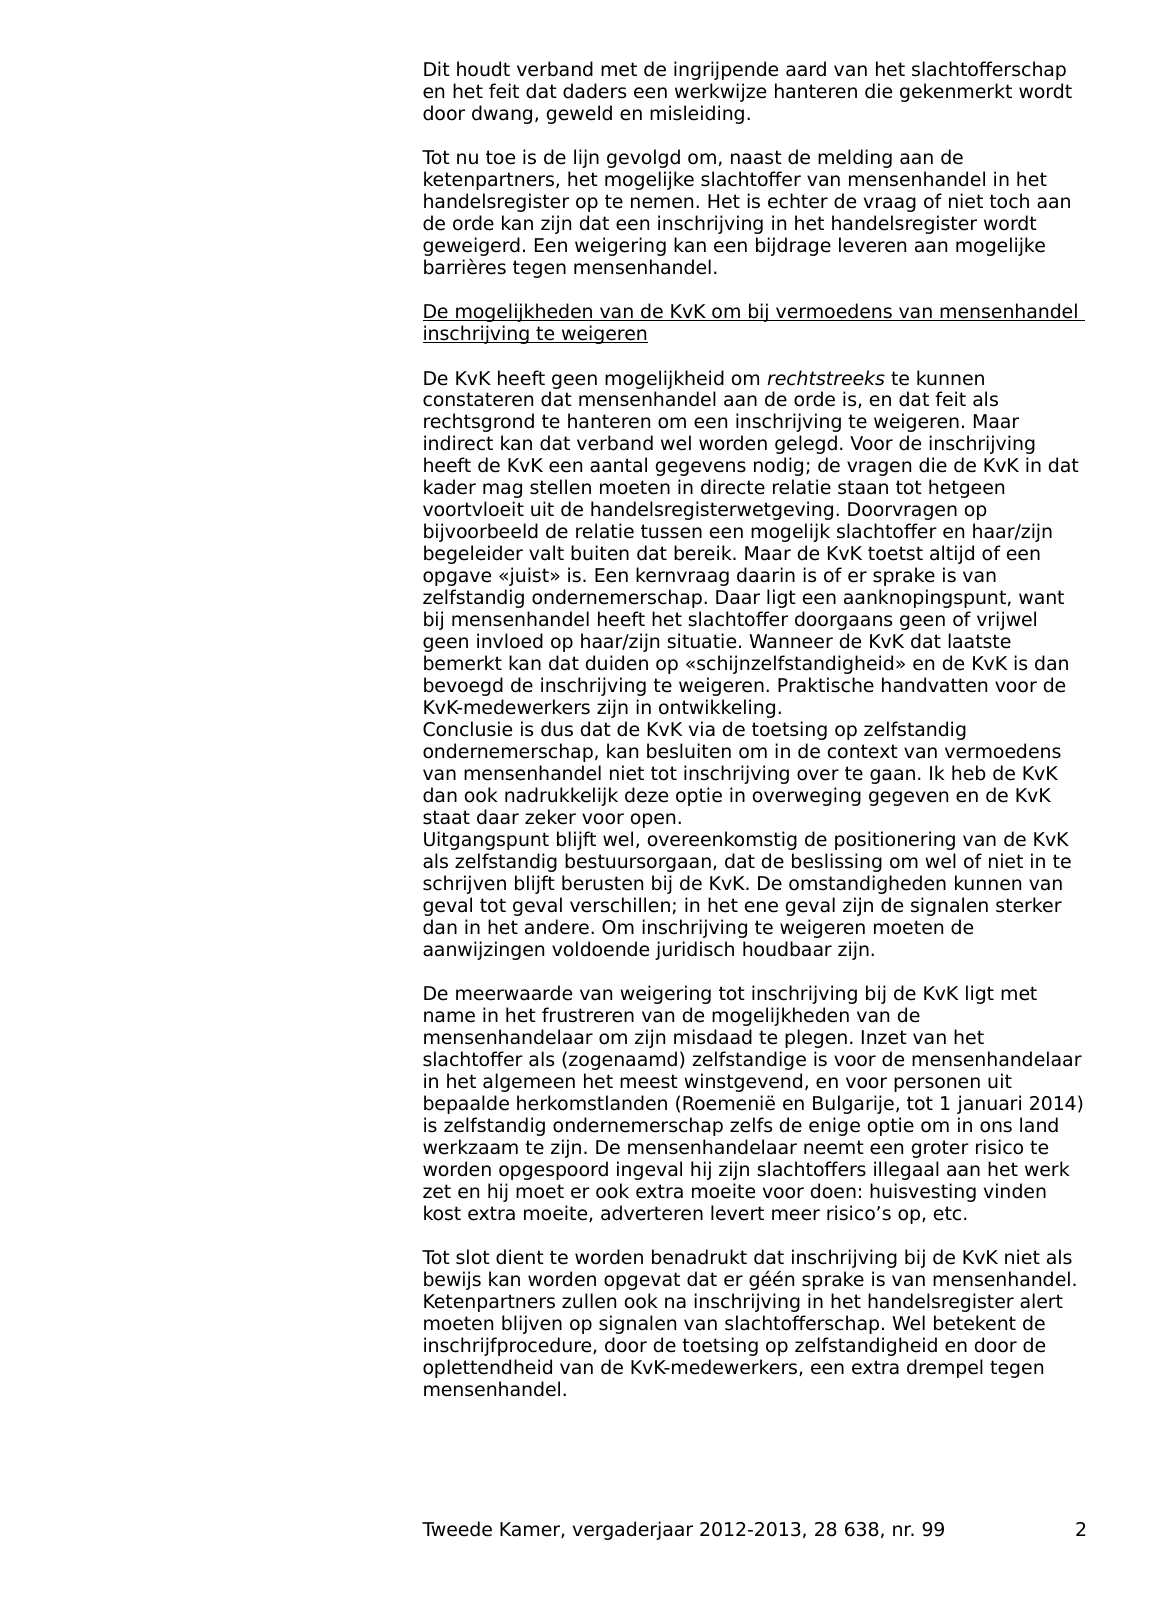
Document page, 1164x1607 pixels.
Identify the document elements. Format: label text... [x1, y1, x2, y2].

text Tot nu toe is de lijn gevolgd om, naast de melding aan de ketenpartners, het mogelijke slachtoffer van mensenhandel in het handelsregister op te nemen. Het is echter de vraag of niet toch aan de orde kan zijn dat een inschrijving in het handelsregister wordt geweigerd. Een weigering kan een bijdrage leveren aan mogelijke barrières tegen mensenhandel. [422, 147, 1087, 279]
text De meerwaarde van weigering tot inschrijving bij de KvK ligt met name in het frustreren van de mogelijkheden van de mensenhandelaar om zijn misdaad te plegen. Inzet van het slachtoffer als (zogenaamd) zelfstandige is voor de mensenhandelaar in het algemeen het meest winstgevend, en voor personen uit bepaalde herkomstlanden (Roemenië en Bulgarije, tot 1 januari 2014) is zelfstandig ondernemerschap zelfs de enige optie om in ons land werkzaam te zijn. De mensenhandelaar neemt een groter risico te worden opgespoord ingeval hij zijn slachtoffers illegaal aan het werk zet en hij moet er ook extra moeite voor doen: huisvesting vinden kost extra moeite, adverteren levert meer risico’s op, etc. [422, 983, 1087, 1225]
text Tot slot dient te worden benadrukt dat inschrijving bij de KvK niet als bewijs kan worden opgevat dat er géén sprake is van mensenhandel. Ketenpartners zullen ook na inschrijving in het handelsregister alert moeten blijven op signalen van slachtofferschap. Wel betekent de inschrijfprocedure, door de toetsing op zelfstandigheid en door de oplettendheid van de KvK-medewerkers, een extra drempel tegen mensenhandel. [422, 1247, 1087, 1401]
text De KvK heeft geen mogelijkheid om rechtstreeks te kunnen constateren dat mensenhandel aan de orde is, en dat feit als rechtsgrond te hanteren om een inschrijving te weigeren. Maar indirect kan dat verband wel worden gelegd. Voor de inschrijving heeft de KvK een aantal gegevens nodig; de vragen die de KvK in dat kader mag stellen moeten in directe relatie staan tot hetgeen voortvloeit uit de handelsregisterwetgeving. Doorvragen op bijvoorbeeld de relatie tussen een mogelijk slachtoffer en haar/zijn begeleider valt buiten dat bereik. Maar de KvK toetst altijd of een opgave «juist» is. Een kernvraag daarin is of er sprake is van zelfstandig ondernemerschap. Daar ligt een aanknopingspunt, want bij mensenhandel heeft het slachtoffer doorgaans geen of vrijwel geen invloed op haar/zijn situatie. Wanneer de KvK dat laatste bemerkt kan dat duiden op «schijnzelfstandigheid» en de KvK is dan bevoegd de inschrijving te weigeren. Praktische handvatten voor de KvK-medewerkers zijn in ontwikkeling. [422, 367, 1087, 719]
text Dit houdt verband met de ingrijpende aard van het slachtofferschap en het feit dat daders een werkwijze hanteren die gekenmerkt wordt door dwang, geweld en misleiding. [422, 59, 1087, 125]
subtitle De mogelijkheden van de KvK om bij vermoedens van mensenhandel inschrijving te weigeren [422, 301, 1087, 345]
text Uitgangspunt blijft wel, overeenkomstig de positionering van de KvK als zelfstandig bestuursorgaan, dat de beslissing om wel of niet in te schrijven blijft berusten bij de KvK. De omstandigheden kunnen van geval tot geval verschillen; in het ene geval zijn de signalen sterker dan in het andere. Om inschrijving te weigeren moeten de aanwijzingen voldoende juridisch houdbaar zijn. [422, 829, 1087, 961]
text Conclusie is dus dat de KvK via de toetsing op zelfstandig ondernemerschap, kan besluiten om in de context van vermoedens van mensenhandel niet tot inschrijving over te gaan. Ik heb de KvK dan ook nadrukkelijk deze optie in overweging gegeven en de KvK staat daar zeker voor open. [422, 719, 1087, 829]
